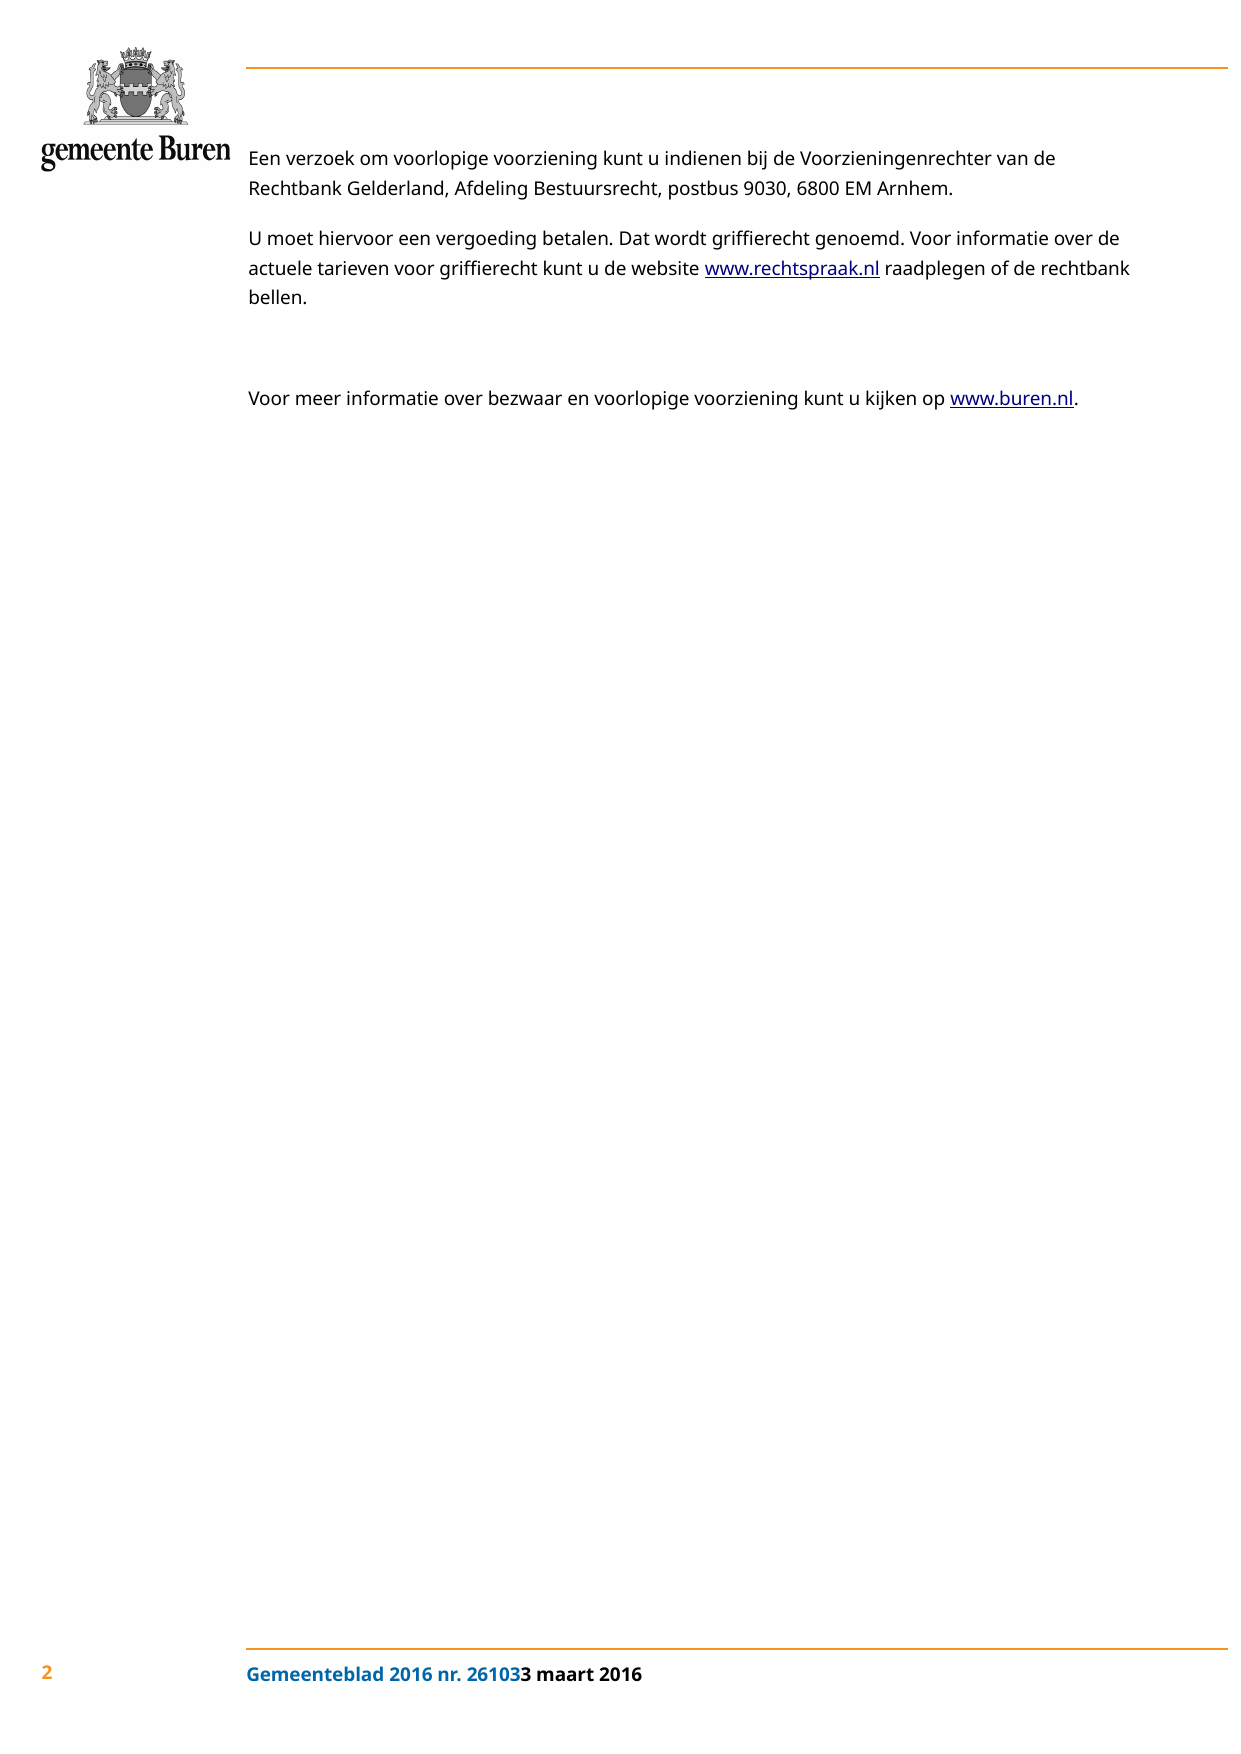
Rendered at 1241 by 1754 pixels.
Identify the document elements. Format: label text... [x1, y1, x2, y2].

text Een verzoek om voorlopige voorziening kunt u indienen bij de Voorzieningenrechter van de Rechtbank Gelderland, Afdeling Bestuursrecht, postbus 9030, 6800 EM Arnhem. [248, 145, 1152, 201]
text U moet hiervoor een vergoeding betalen. Dat wordt griffierecht genoemd. Voor informatie over de actuele tarieven voor griffierecht kunt u de website www.rechtspraak.nl raadplegen of de rechtbank bellen. [248, 225, 1152, 310]
text Voor meer informatie over bezwaar en voorlopige voorziening kunt u kijken op www.buren.nl. [248, 385, 1152, 411]
picture [41, 47, 231, 172]
